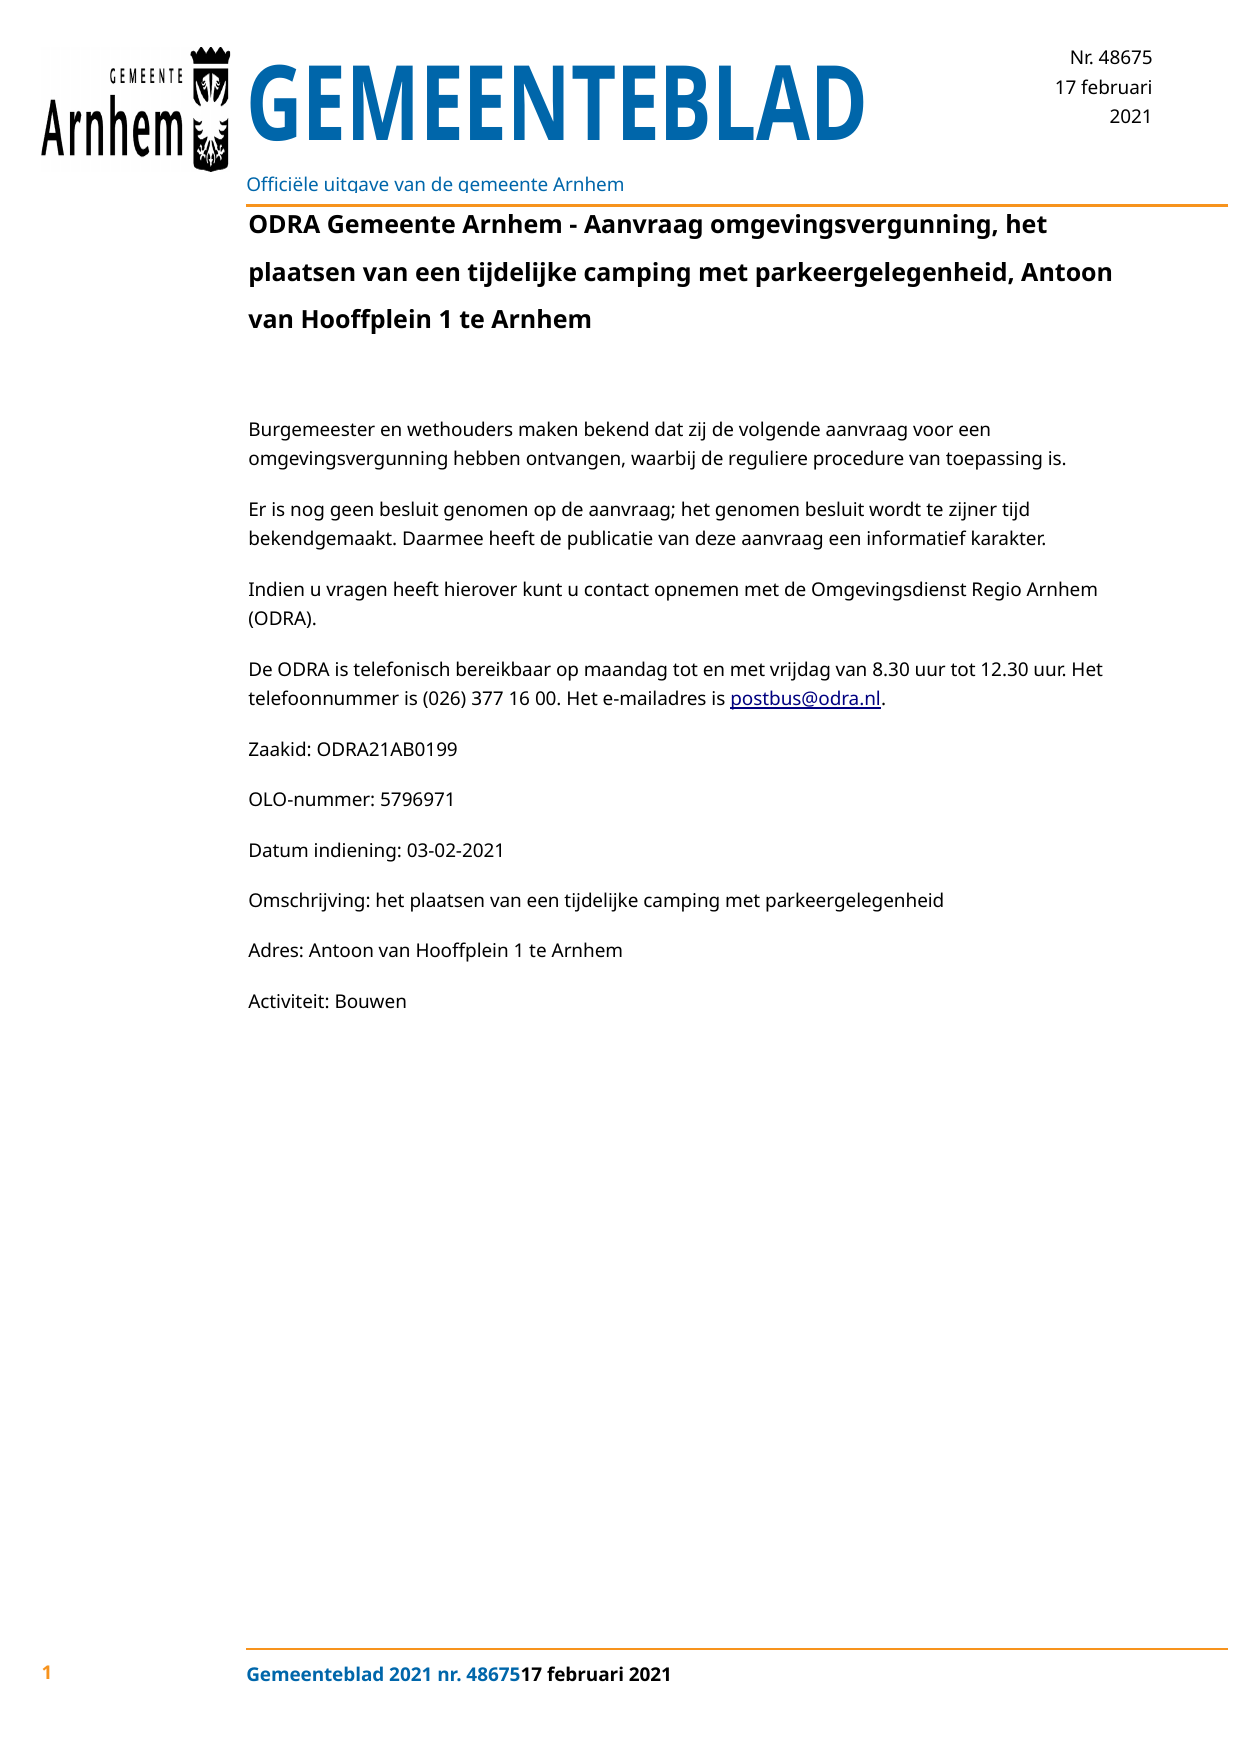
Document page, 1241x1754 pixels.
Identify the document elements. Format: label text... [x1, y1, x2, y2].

text Zaakid: ODRA21AB0199 [248, 736, 1152, 762]
picture [41, 47, 231, 172]
text Adres: Antoon van Hooffplein 1 te Arnhem [248, 938, 1152, 963]
text ODRA Gemeente Arnhem - Aanvraag omgevingsvergunning, het plaatsen van een tijdelijke camping met parkeergelegenheid, Antoon van Hooffplein 1 te Arnhem [248, 207, 1152, 336]
text Er is nog geen besluit genomen op de aanvraag; het genomen besluit wordt te zijner tijd bekendgemaakt. Daarmee heeft de publicatie van deze aanvraag een informatief karakter. [248, 496, 1152, 551]
text De ODRA is telefonisch bereikbaar op maandag tot en met vrijdag van 8.30 uur tot 12.30 uur. Het telefoonnummer is (026) 377 16 00. Het e-mailadres is postbus@odra.nl. [248, 656, 1152, 711]
text Indien u vragen heeft hierover kunt u contact opnemen met de Omgevingsdienst Regio Arnhem (ODRA). [248, 576, 1152, 631]
text OLO-nummer: 5796971 [248, 786, 1152, 812]
text Omschrijving: het plaatsen van een tijdelijke camping met parkeergelegenheid [248, 887, 1152, 913]
text Activiteit: Bouwen [248, 988, 1152, 1014]
text Datum indiening: 03-02-2021 [248, 837, 1152, 862]
text Burgemeester en wethouders maken bekend dat zij de volgende aanvraag voor een omgevingsvergunning hebben ontvangen, waarbij de reguliere procedure van toepassing is. [248, 416, 1152, 471]
